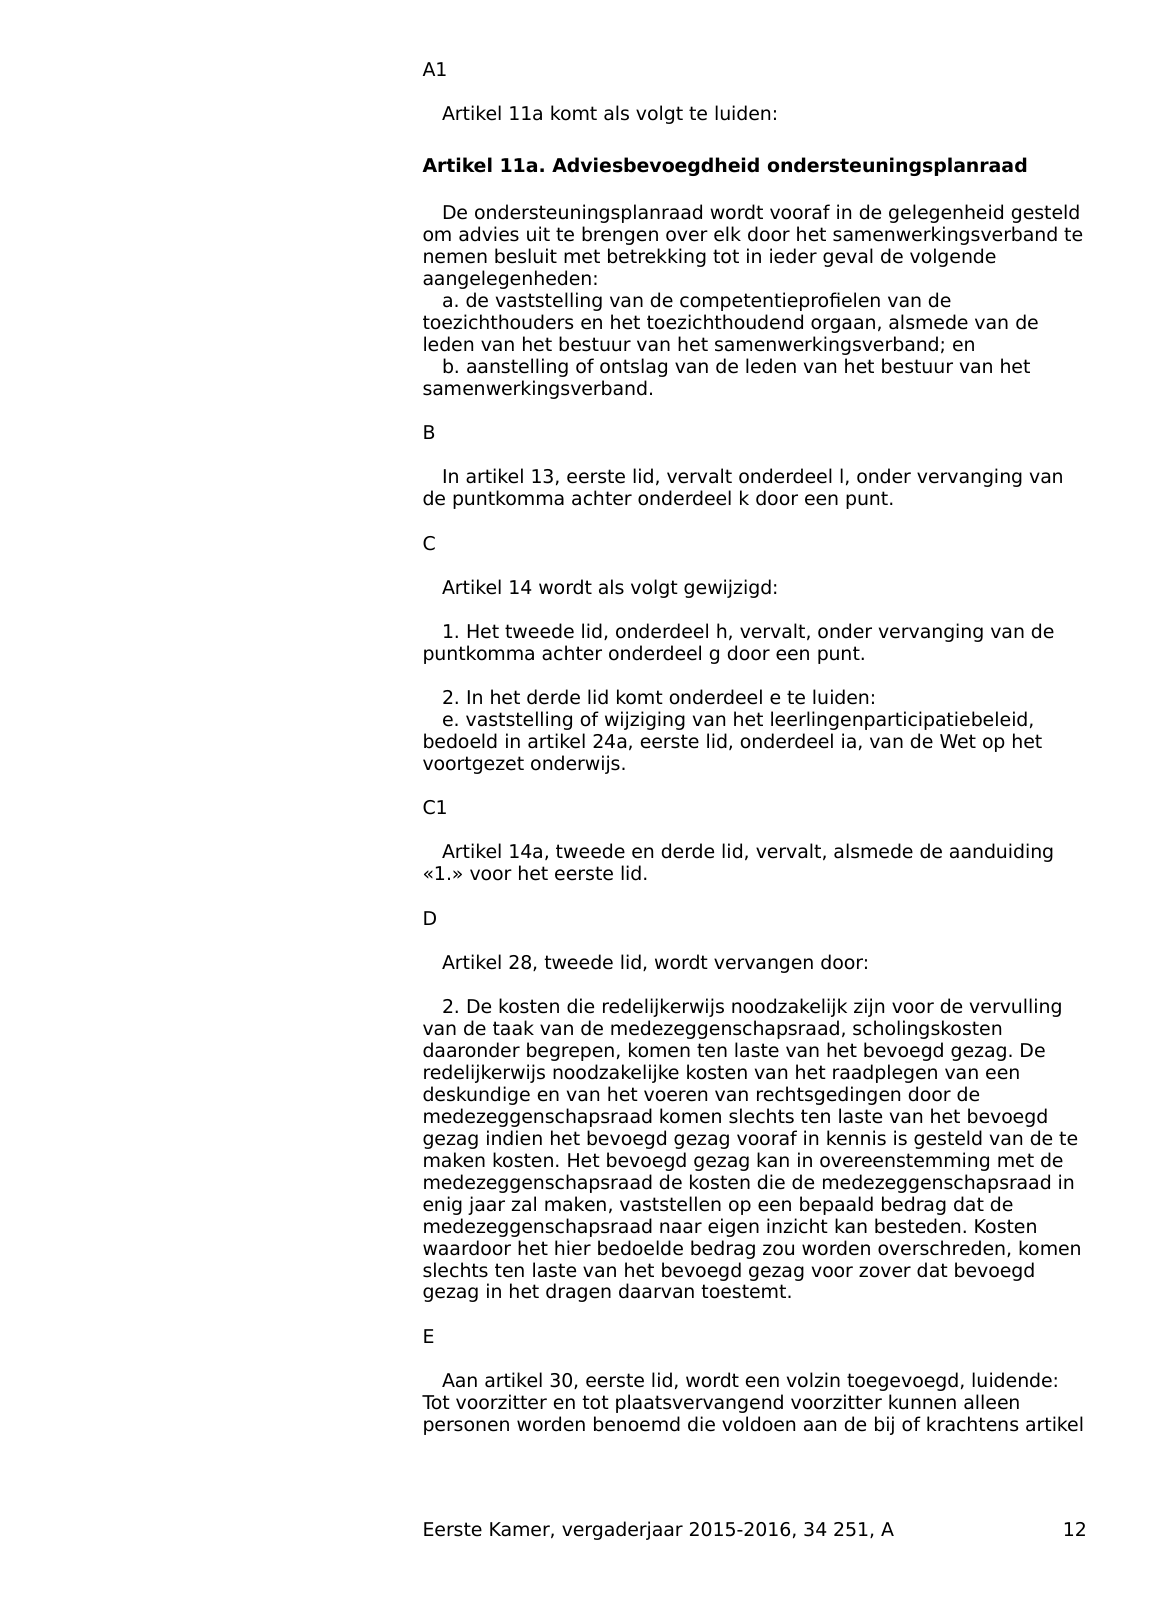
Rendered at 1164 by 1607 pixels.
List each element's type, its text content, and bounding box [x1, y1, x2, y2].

text E [422, 1326, 1087, 1348]
text a. de vaststelling van de competentieprofielen van de toezichthouders en het toezichthoudend orgaan, alsmede van de leden van het bestuur van het samenwerkingsverband; en [422, 290, 1087, 356]
text C [422, 532, 1087, 554]
text 1. Het tweede lid, onderdeel h, vervalt, onder vervanging van de puntkomma achter onderdeel g door een punt. [422, 621, 1087, 665]
text 2. In het derde lid komt onderdeel e te luiden: [422, 687, 1087, 709]
text 2. De kosten die redelijkerwijs noodzakelijk zijn voor de vervulling van de taak van de medezeggenschapsraad, scholingskosten daaronder begrepen, komen ten laste van het bevoegd gezag. De redelijkerwijs noodzakelijke kosten van het raadplegen van een deskundige en van het voeren van rechtsgedingen door de medezeggenschapsraad komen slechts ten laste van het bevoegd gezag indien het bevoegd gezag vooraf in kennis is gesteld van de te maken kosten. Het bevoegd gezag kan in overeenstemming met de medezeggenschapsraad de kosten die de medezeggenschapsraad in enig jaar zal maken, vaststellen op een bepaald bedrag dat de medezeggenschapsraad naar eigen inzicht kan besteden. Kosten waardoor het hier bedoelde bedrag zou worden overschreden, komen slechts ten laste van het bevoegd gezag voor zover dat bevoegd gezag in het dragen daarvan toestemt. [422, 996, 1087, 1303]
subtitle Artikel 11a. Adviesbevoegdheid ondersteuningsplanraad [422, 155, 1087, 177]
text A1 [422, 59, 1087, 81]
text Aan artikel 30, eerste lid, wordt een volzin toegevoegd, luidende: Tot voorzitter en tot plaatsvervangend voorzitter kunnen alleen personen worden benoemd die voldoen aan de bij of krachtens artikel [422, 1370, 1087, 1436]
text D [422, 907, 1087, 929]
text Artikel 28, tweede lid, wordt vervangen door: [422, 952, 1087, 973]
text In artikel 13, eerste lid, vervalt onderdeel l, onder vervanging van de puntkomma achter onderdeel k door een punt. [422, 466, 1087, 510]
text Artikel 14 wordt als volgt gewijzigd: [422, 577, 1087, 599]
text e. vaststelling of wijziging van het leerlingenparticipatiebeleid, bedoeld in artikel 24a, eerste lid, onderdeel ia, van de Wet op het voortgezet onderwijs. [422, 709, 1087, 775]
text Artikel 11a komt als volgt te luiden: [422, 103, 1087, 125]
text B [422, 422, 1087, 444]
text Artikel 14a, tweede en derde lid, vervalt, alsmede de aanduiding «1.» voor het eerste lid. [422, 841, 1087, 885]
text b. aanstelling of ontslag van de leden van het bestuur van het samenwerkingsverband. [422, 356, 1087, 400]
text De ondersteuningsplanraad wordt vooraf in de gelegenheid gesteld om advies uit te brengen over elk door het samenwerkingsverband te nemen besluit met betrekking tot in ieder geval de volgende aangelegenheden: [422, 202, 1087, 290]
text C1 [422, 797, 1087, 819]
